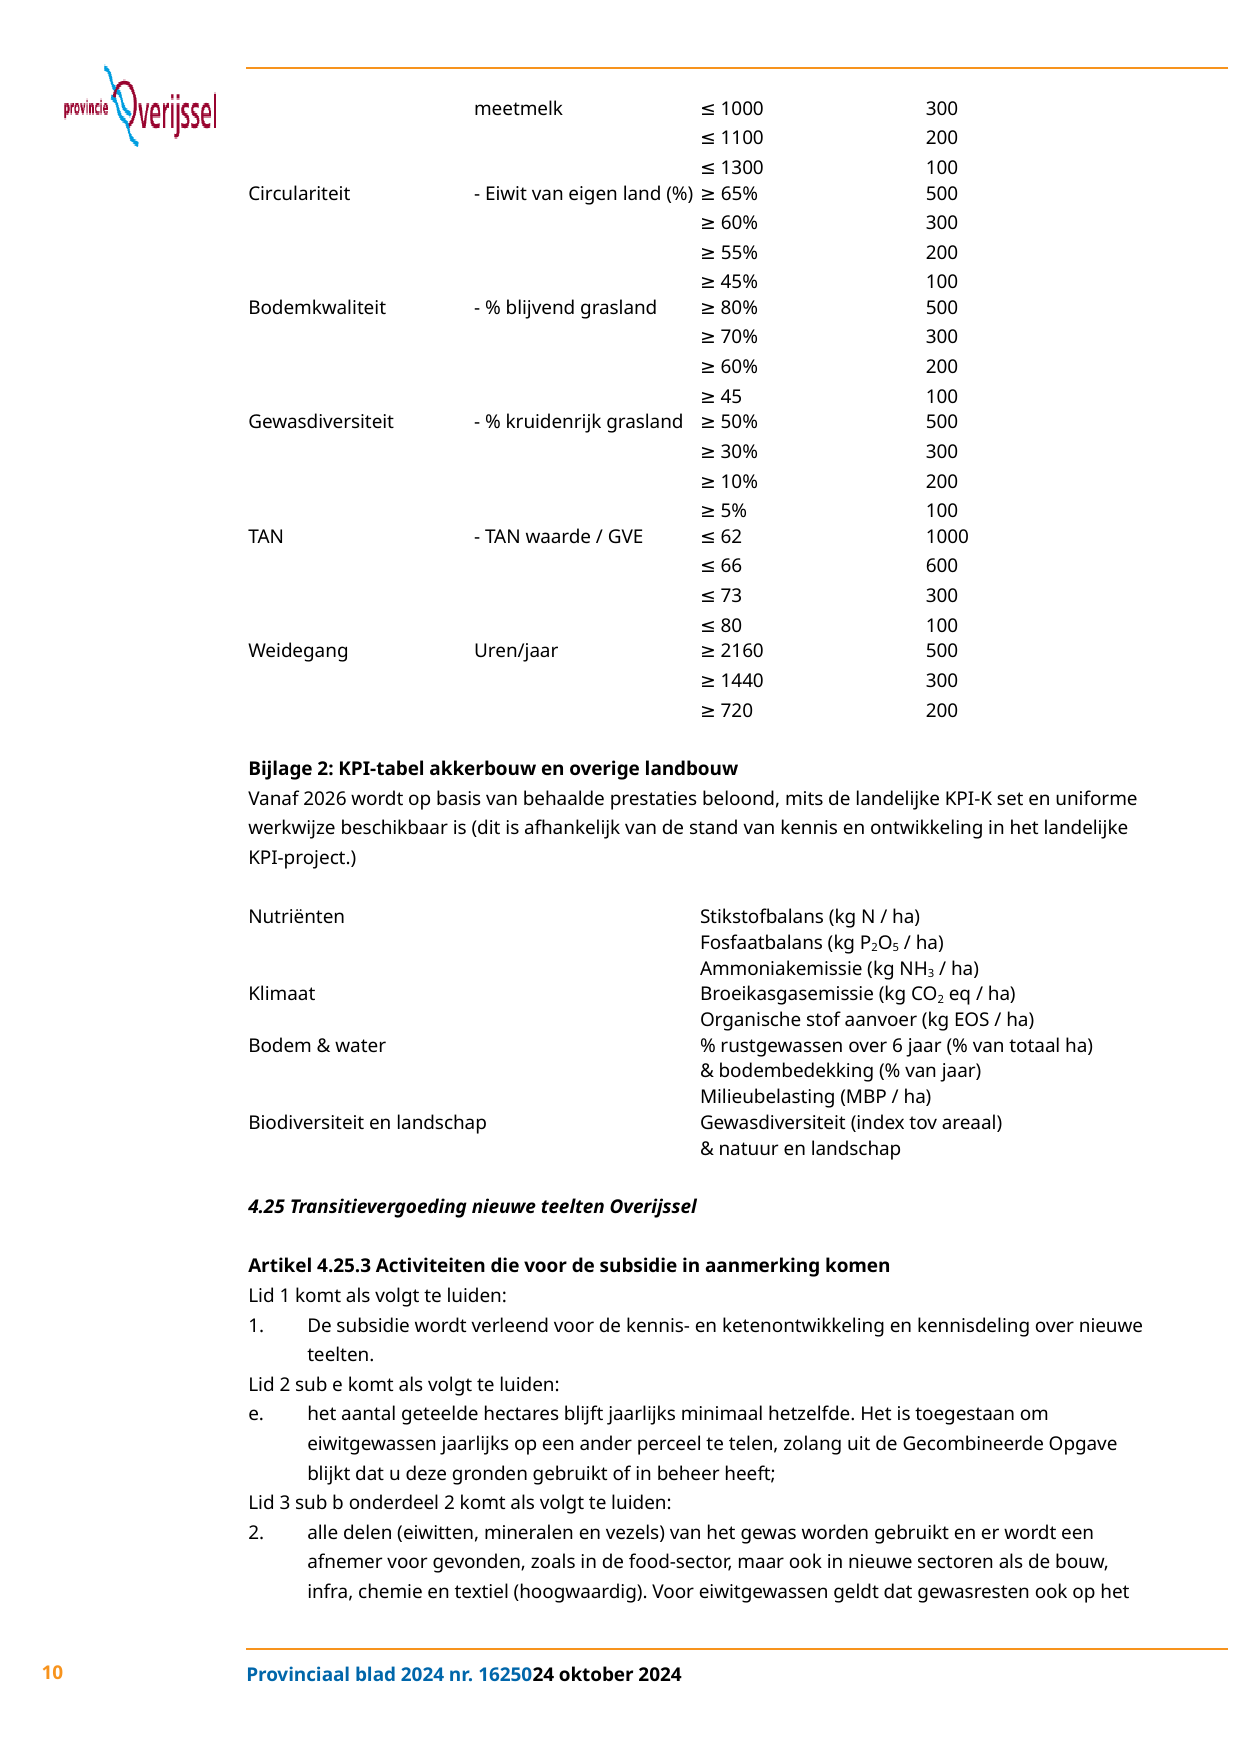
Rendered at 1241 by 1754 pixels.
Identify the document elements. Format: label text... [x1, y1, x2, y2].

table_cell ≥ 50% ≥ 30% ≥ 10% ≥ 5% [700, 409, 926, 523]
table_cell & natuur en landschap [700, 1135, 1152, 1161]
table_cell - % kruidenrijk grasland [474, 409, 700, 523]
table_cell ≤ 62 ≤ 66 ≤ 73 ≤ 80 [700, 523, 926, 638]
table_cell Uren/jaar [474, 638, 700, 722]
table_cell [248, 95, 474, 180]
table_cell Klimaat [248, 981, 700, 1032]
table_cell 500 300 200 100 [926, 409, 1152, 523]
table_cell ≥ 2160 ≥ 1440 ≥ 720 [700, 638, 926, 722]
table_cell 1000 600 300 100 [926, 523, 1152, 638]
table_cell 500 300 200 [926, 638, 1152, 722]
text 4.25 Transitievergoeding nieuwe teelten Overijssel [248, 1193, 1152, 1219]
table_cell Circulariteit [248, 180, 474, 294]
text Lid 3 sub b onderdeel 2 komt als volgt te luiden: [248, 1489, 1152, 1515]
table_cell Bodemkwaliteit [248, 294, 474, 409]
table_cell TAN [248, 523, 474, 638]
list De subsidie wordt verleend voor de kennis- en ketenontwikkeling en kennisdeling over nieuwe teelten. [248, 1312, 1152, 1367]
table_cell ≥ 65% ≥ 60% ≥ 55% ≥ 45% [700, 180, 926, 294]
list alle delen (eiwitten, mineralen en vezels) van het gewas worden gebruikt en er wordt een afnemer voor gevonden, zoals in de food-sector, maar ook in nieuwe sectoren als de bouw, infra, chemie en textiel (hoogwaardig). Voor eiwitgewassen geldt dat gewasresten ook op het [248, 1519, 1152, 1604]
table_cell meetmelk [474, 95, 700, 180]
list het aantal geteelde hectares blijft jaarlijks minimaal hetzelfde. Het is toegestaan om eiwitgewassen jaarlijks op een ander perceel te telen, zolang uit de Gecombineerde Opgave blijkt dat u deze gronden gebruikt of in beheer heeft; [248, 1401, 1152, 1485]
table_cell Milieubelasting (MBP / ha) [700, 1084, 1152, 1109]
picture [41, 47, 231, 172]
text Artikel 4.25.3 Activiteiten die voor de subsidie in aanmerking komen [248, 1253, 1152, 1278]
table_cell 500 300 200 100 [926, 294, 1152, 409]
table_cell Organische stof aanvoer (kg EOS / ha) [700, 1006, 1152, 1032]
table_cell Gewasdiversiteit [248, 409, 474, 523]
table_cell 500 300 200 100 [926, 180, 1152, 294]
table_cell Broeikasgasemissie (kg CO2 eq / ha) [700, 981, 1152, 1006]
table_cell Ammoniakemissie (kg NH3 / ha) [700, 955, 1152, 981]
table_cell & bodembedekking (% van jaar) [700, 1058, 1152, 1083]
table_cell - Eiwit van eigen land (%) [474, 180, 700, 294]
text Bijlage 2: KPI-tabel akkerbouw en overige landbouw [248, 755, 1152, 781]
table_cell ≥ 80% ≥ 70% ≥ 60% ≥ 45 [700, 294, 926, 409]
text Lid 1 komt als volgt te luiden: [248, 1282, 1152, 1308]
table_cell ≤ 1000 ≤ 1100 ≤ 1300 [700, 95, 926, 180]
table_cell % rustgewassen over 6 jaar (% van totaal ha) [700, 1032, 1152, 1058]
table_cell Biodiversiteit en landschap [248, 1109, 700, 1161]
table_header Stikstofbalans (kg N / ha) [700, 903, 1152, 929]
table_cell Bodem & water [248, 1032, 700, 1109]
table_cell Weidegang [248, 638, 474, 722]
table_cell - % blijvend grasland [474, 294, 700, 409]
table_header Nutriënten [248, 903, 700, 981]
text Vanaf 2026 wordt op basis van behaalde prestaties beloond, mits de landelijke KPI-K set en uniforme werkwijze beschikbaar is (dit is afhankelijk van de stand van kennis en ontwikkeling in het landelijke KPI-project.) [248, 785, 1152, 870]
text Lid 2 sub e komt als volgt te luiden: [248, 1371, 1152, 1397]
table_cell - TAN waarde / GVE [474, 523, 700, 638]
table_cell 300 200 100 [926, 95, 1152, 180]
table_cell Fosfaatbalans (kg P2O5 / ha) [700, 929, 1152, 955]
table_cell Gewasdiversiteit (index tov areaal) [700, 1109, 1152, 1135]
